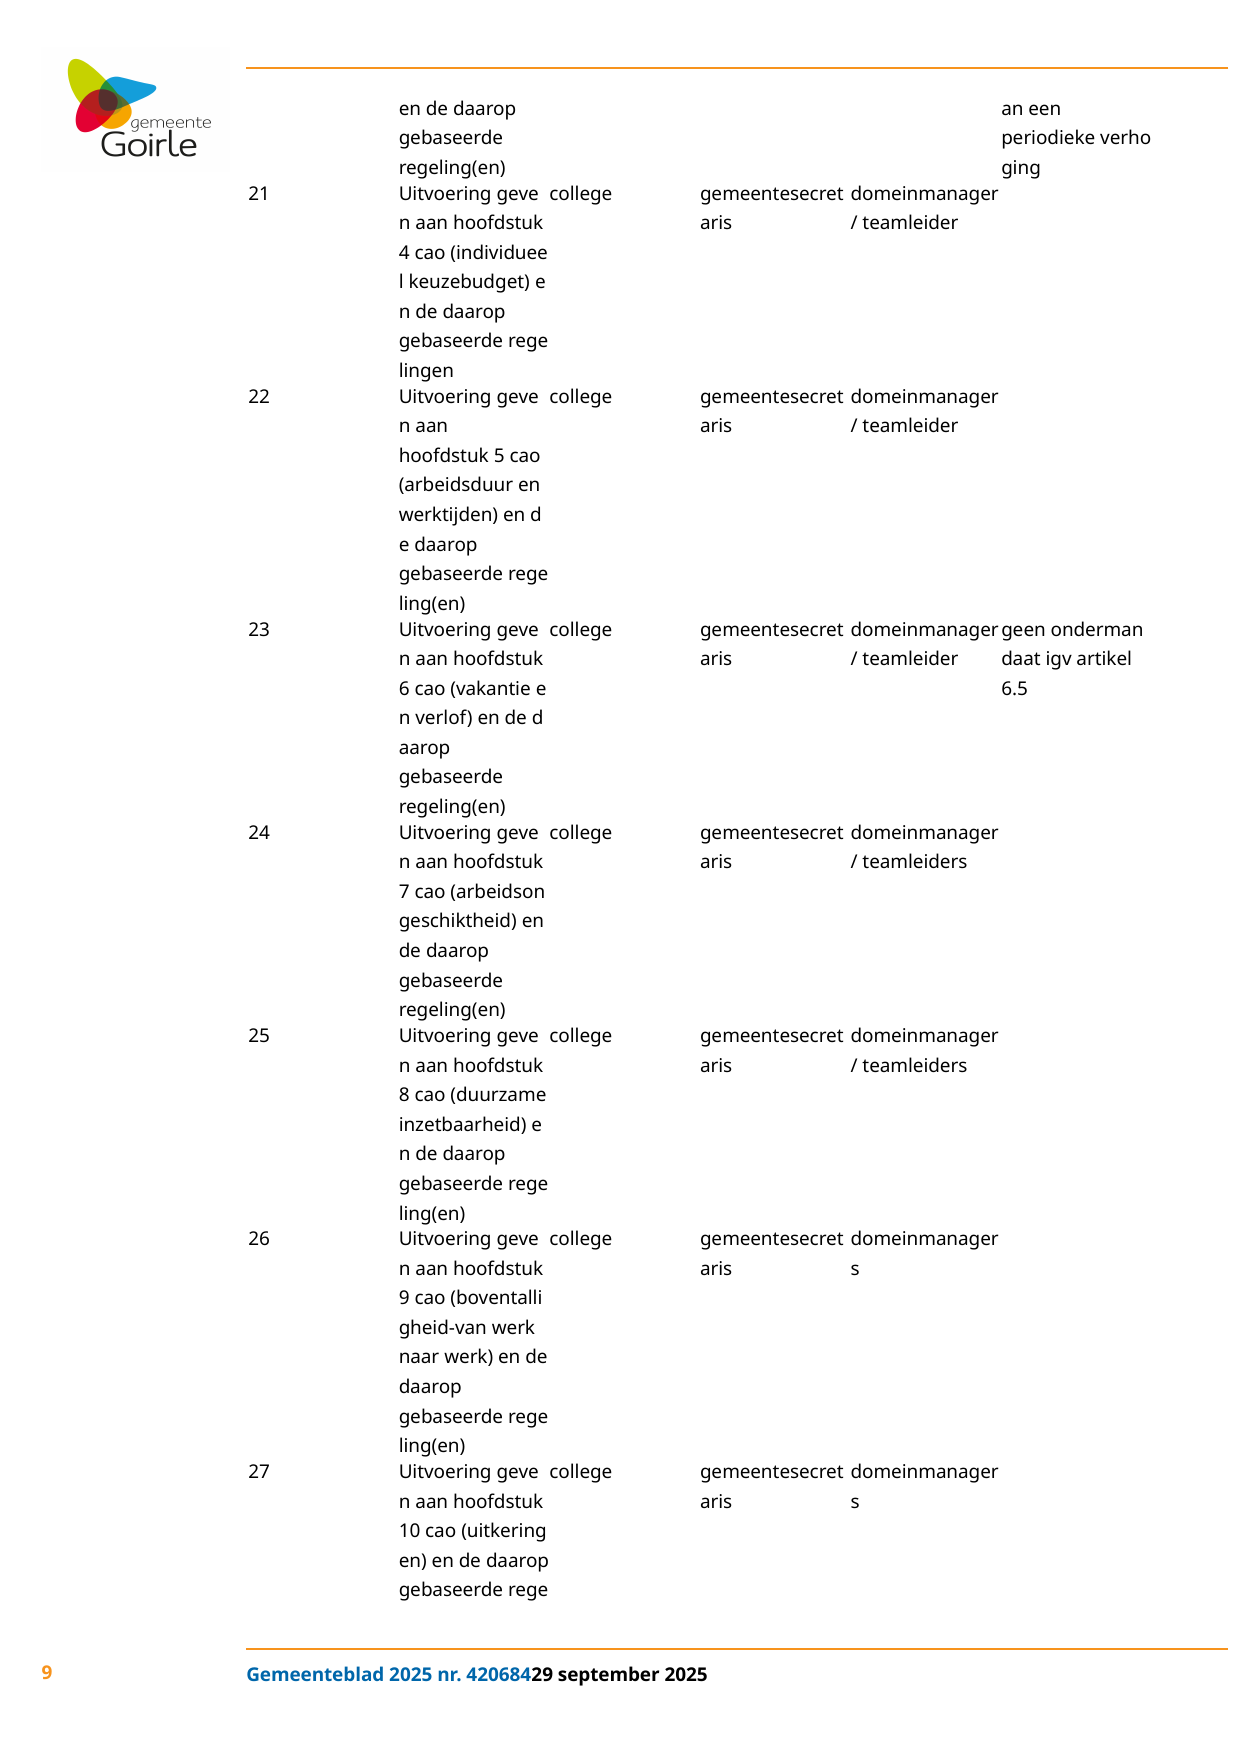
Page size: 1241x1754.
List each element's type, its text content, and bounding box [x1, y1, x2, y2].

table_cell domeinmanager/ teamleider [850, 383, 1001, 616]
table_cell college [549, 616, 700, 819]
table_cell [700, 95, 850, 180]
table_cell 27 [248, 1458, 398, 1602]
table_cell [1001, 1022, 1152, 1225]
table_cell [1001, 180, 1152, 383]
table_cell 21 [248, 180, 398, 383]
table_cell college [549, 1022, 700, 1225]
table_cell gemeentesecretaris [700, 1225, 850, 1458]
table_cell Uitvoering geven aan hoofdstuk 6 cao (vakantie en verlof) en de daarop gebaseerde regeling(en) [399, 616, 549, 819]
table_cell college [549, 383, 700, 616]
table_cell [1001, 383, 1152, 616]
table_cell Uitvoering geven aan hoofdstuk 4 cao (individueel keuzebudget) en de daarop gebaseerde regelingen [399, 180, 549, 383]
table_cell [850, 95, 1001, 180]
table_cell domeinmanager / teamleiders [850, 1022, 1001, 1225]
table_cell gemeentesecretaris [700, 819, 850, 1022]
table_cell [248, 95, 398, 180]
table_cell domeinmanager/ teamleider [850, 616, 1001, 819]
table_cell domeinmanagers [850, 1225, 1001, 1458]
table_cell gemeentesecretaris [700, 1458, 850, 1602]
table_cell 25 [248, 1022, 398, 1225]
table_cell Uitvoering geven aan hoofdstuk 10 cao (uitkeringen) en de daarop gebaseerde rege [399, 1458, 549, 1602]
table_cell en de daarop gebaseerde regeling(en) [399, 95, 549, 180]
table_cell [549, 95, 700, 180]
table_cell domeinmanagers [850, 1458, 1001, 1602]
table_cell [1001, 1458, 1152, 1602]
table_cell college [549, 1458, 700, 1602]
table_cell Uitvoering geven aan hoofdstuk 9 cao (boventalligheid-van werk naar werk) en de daarop gebaseerde regeling(en) [399, 1225, 549, 1458]
table_cell [1001, 1225, 1152, 1458]
table_cell an een periodieke verhoging [1001, 95, 1152, 180]
table_cell [1001, 819, 1152, 1022]
table_cell 22 [248, 383, 398, 616]
table_cell 23 [248, 616, 398, 819]
table_cell college [549, 180, 700, 383]
table_cell geen ondermandaat igv artikel 6.5 [1001, 616, 1152, 819]
table_cell gemeentesecretaris [700, 616, 850, 819]
table_cell 24 [248, 819, 398, 1022]
table_cell domeinmanager / teamleiders [850, 819, 1001, 1022]
table_cell Uitvoering geven aan hoofdstuk 5 cao (arbeidsduur en werktijden) en de daarop gebaseerde regeling(en) [399, 383, 549, 616]
table_cell Uitvoering geven aan hoofdstuk 8 cao (duurzame inzetbaarheid) en de daarop gebaseerde regeling(en) [399, 1022, 549, 1225]
table_cell college [549, 1225, 700, 1458]
table_cell domeinmanager/ teamleider [850, 180, 1001, 383]
table_cell college [549, 819, 700, 1022]
picture [41, 47, 231, 172]
table_cell gemeentesecretaris [700, 383, 850, 616]
table_cell gemeentesecretaris [700, 1022, 850, 1225]
table_cell 26 [248, 1225, 398, 1458]
table_cell gemeentesecretaris [700, 180, 850, 383]
table_cell Uitvoering geven aan hoofdstuk 7 cao (arbeidsongeschiktheid) en de daarop gebaseerde regeling(en) [399, 819, 549, 1022]
